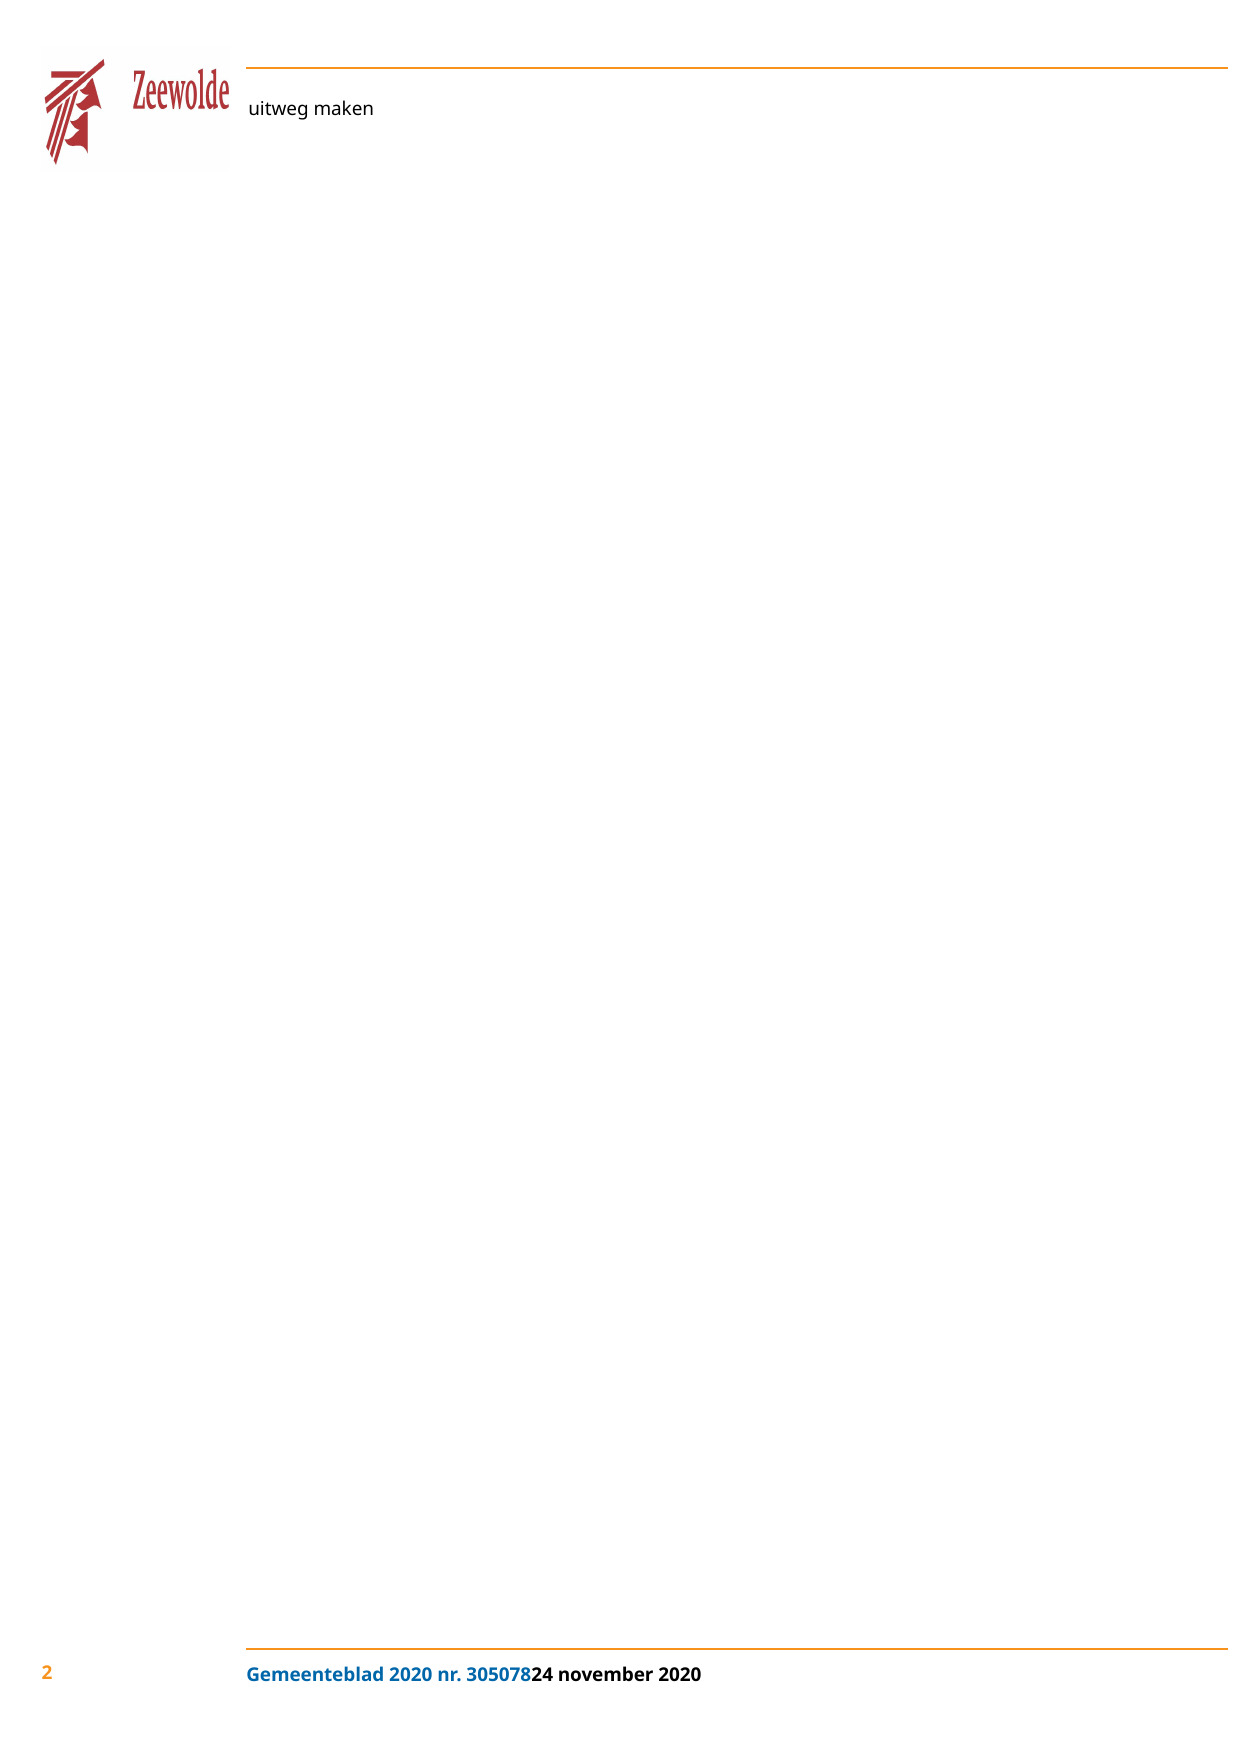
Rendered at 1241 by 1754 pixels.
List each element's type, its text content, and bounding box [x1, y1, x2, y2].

text uitweg maken [248, 95, 1152, 121]
picture [41, 47, 231, 172]
